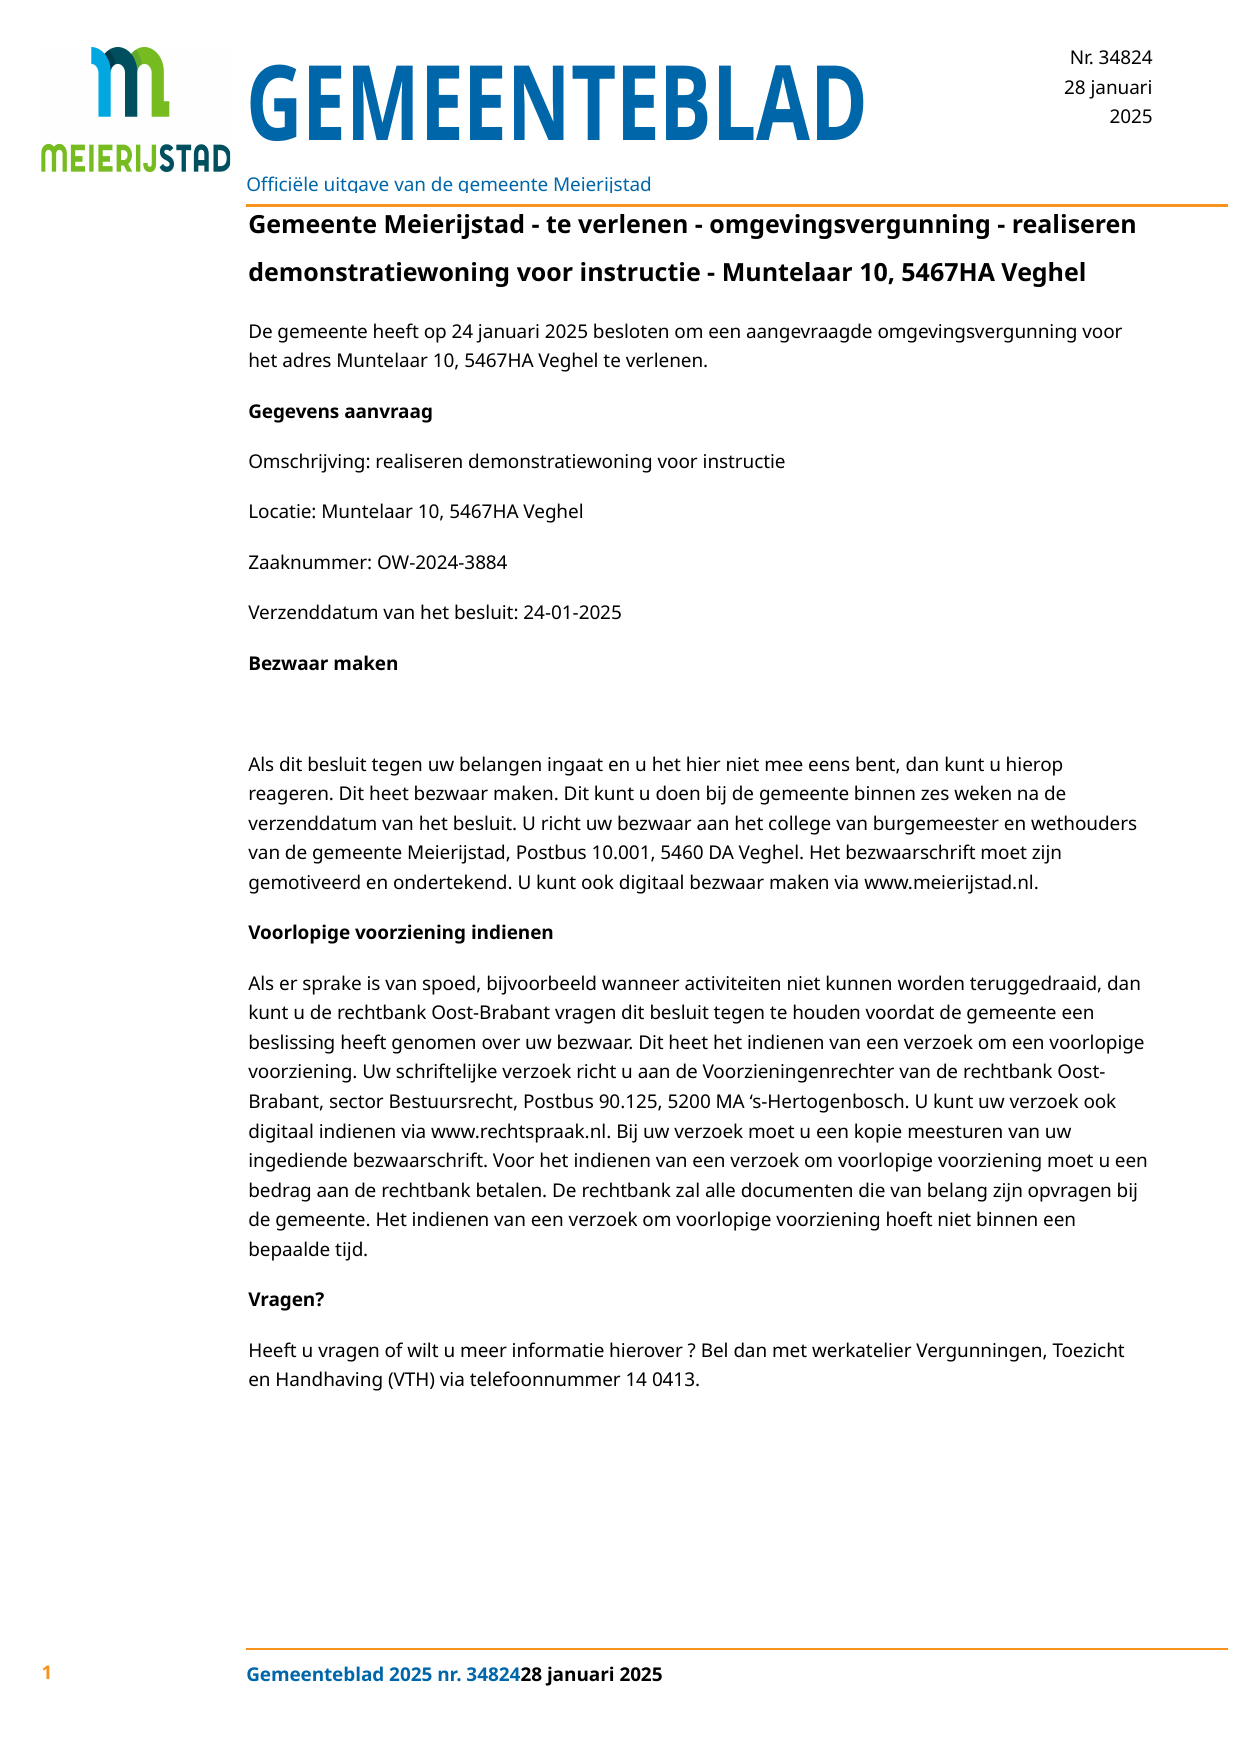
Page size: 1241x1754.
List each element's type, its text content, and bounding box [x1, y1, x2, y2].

text Zaaknummer: OW-2024-3884 [248, 549, 1152, 575]
text Gegevens aanvraag [248, 398, 1152, 424]
text Als dit besluit tegen uw belangen ingaat en u het hier niet mee eens bent, dan kunt u hierop reageren. Dit heet bezwaar maken. Dit kunt u doen bij de gemeente binnen zes weken na de verzenddatum van het besluit. U richt uw bezwaar aan het college van burgemeester en wethouders van de gemeente Meierijstad, Postbus 10.001, 5460 DA Veghel. Het bezwaarschrift moet zijn gemotiveerd en ondertekend. U kunt ook digitaal bezwaar maken via www.meierijstad.nl. [248, 751, 1152, 895]
text Locatie: Muntelaar 10, 5467HA Veghel [248, 499, 1152, 524]
text Voorlopige voorziening indienen [248, 919, 1152, 945]
text Gemeente Meierijstad - te verlenen - omgevingsvergunning - realiseren demonstratiewoning voor instructie - Muntelaar 10, 5467HA Veghel [248, 207, 1152, 288]
text De gemeente heeft op 24 januari 2025 besloten om een aangevraagde omgevingsvergunning voor het adres Muntelaar 10, 5467HA Veghel te verlenen. [248, 318, 1152, 373]
text Vragen? [248, 1287, 1152, 1312]
text Omschrijving: realiseren demonstratiewoning voor instructie [248, 448, 1152, 474]
text Heeft u vragen of wilt u meer informatie hierover ? Bel dan met werkatelier Vergunningen, Toezicht en Handhaving (VTH) via telefoonnummer 14 0413. [248, 1337, 1152, 1392]
picture [41, 47, 231, 172]
text Als er sprake is van spoed, bijvoorbeeld wanneer activiteiten niet kunnen worden teruggedraaid, dan kunt u de rechtbank Oost-Brabant vragen dit besluit tegen te houden voordat de gemeente een beslissing heeft genomen over uw bezwaar. Dit heet het indienen van een verzoek om een voorlopige voorziening. Uw schriftelijke verzoek richt u aan de Voorzieningenrechter van de rechtbank Oost-Brabant, sector Bestuursrecht, Postbus 90.125, 5200 MA ‘s-Hertogenbosch. U kunt uw verzoek ook digitaal indienen via www.rechtspraak.nl. Bij uw verzoek moet u een kopie meesturen van uw ingediende bezwaarschrift. Voor het indienen van een verzoek om voorlopige voorziening moet u een bedrag aan de rechtbank betalen. De rechtbank zal alle documenten die van belang zijn opvragen bij de gemeente. Het indienen van een verzoek om voorlopige voorziening hoeft niet binnen een bepaalde tijd. [248, 970, 1152, 1262]
text Verzenddatum van het besluit: 24-01-2025 [248, 599, 1152, 625]
text Bezwaar maken [248, 650, 1152, 676]
